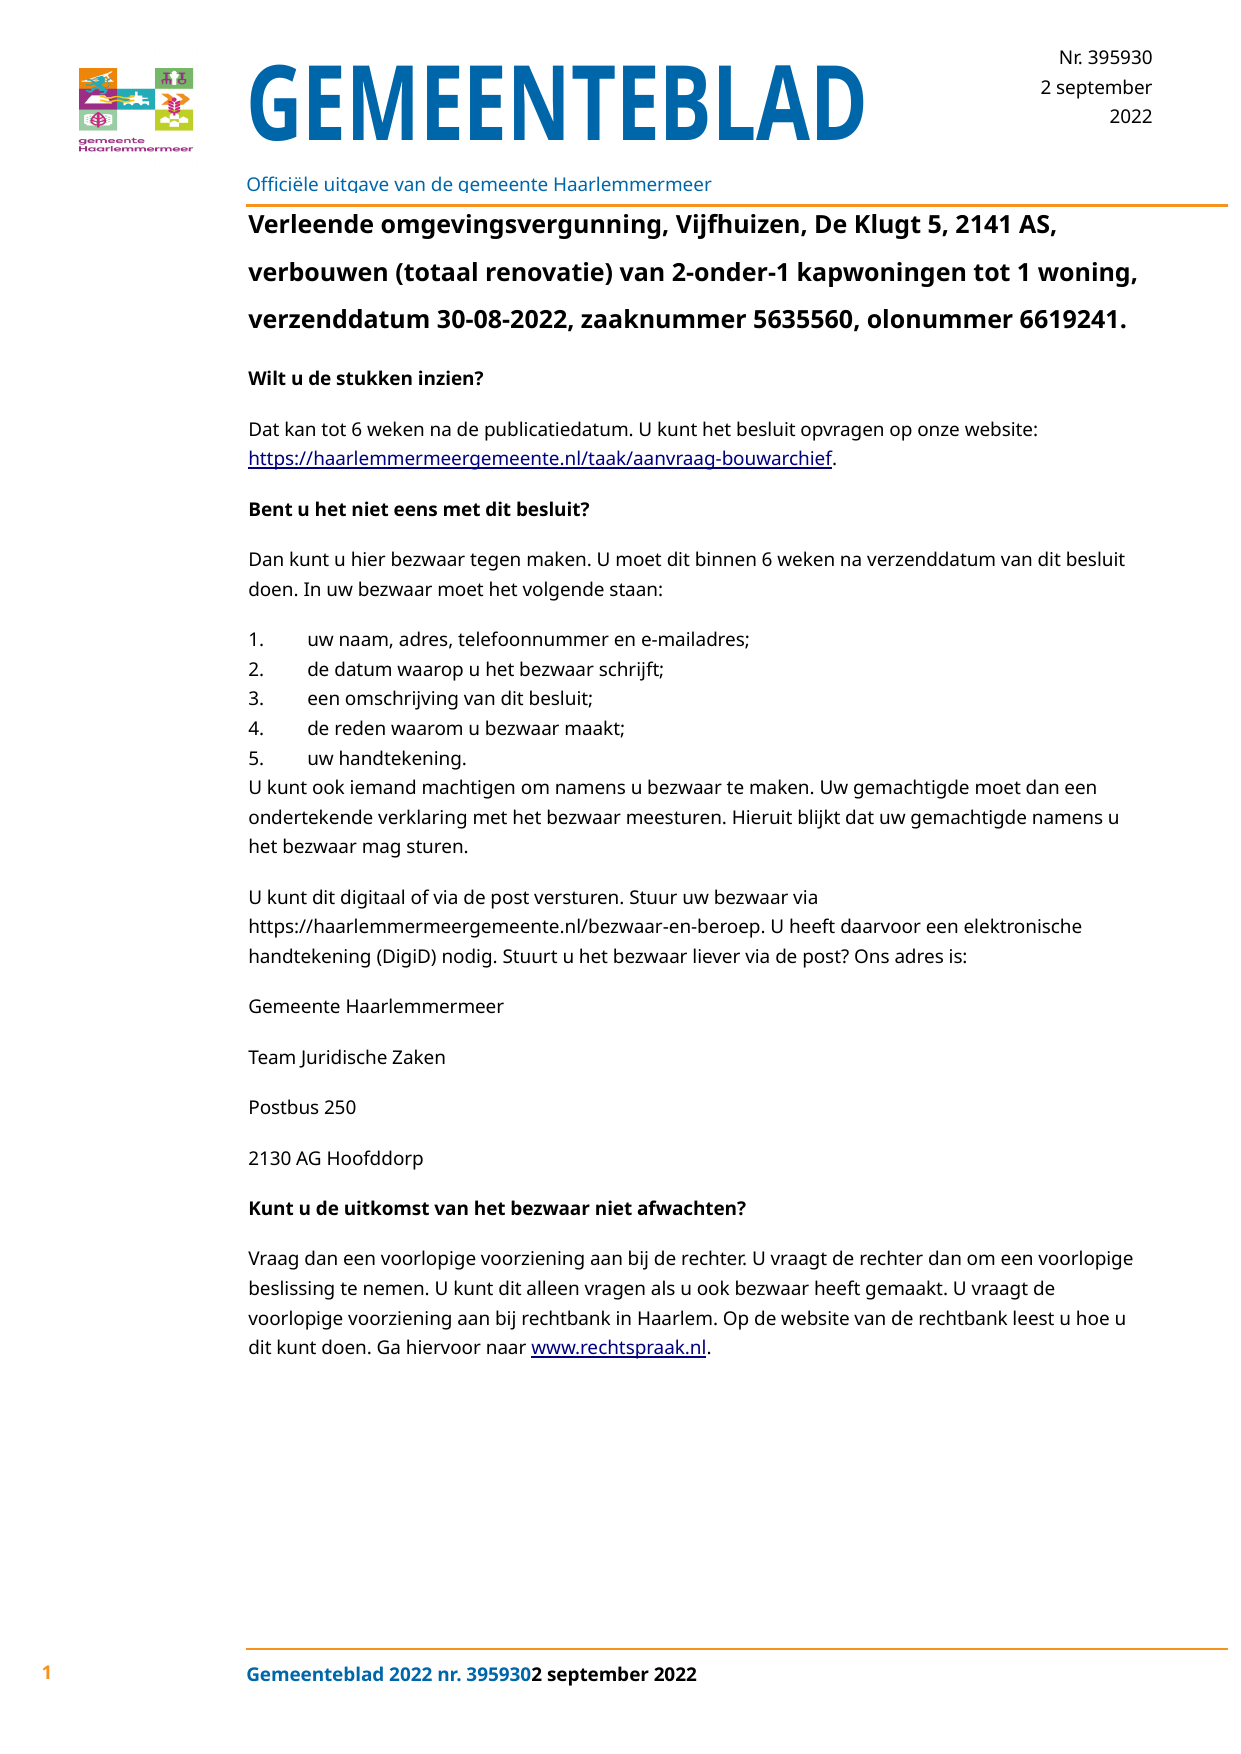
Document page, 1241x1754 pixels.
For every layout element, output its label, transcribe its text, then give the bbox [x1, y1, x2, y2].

text Vraag dan een voorlopige voorziening aan bij de rechter. U vraagt de rechter dan om een voorlopige beslissing te nemen. U kunt dit alleen vragen als u ook bezwaar heeft gemaakt. U vraagt de voorlopige voorziening aan bij rechtbank in Haarlem. Op de website van de rechtbank leest u hoe u dit kunt doen. Ga hiervoor naar www.rechtspraak.nl. [248, 1246, 1152, 1360]
list uw naam, adres, telefoonnummer en e-mailadres; [248, 626, 1152, 652]
text Verleende omgevingsvergunning, Vijfhuizen, De Klugt 5, 2141 AS, verbouwen (totaal renovatie) van 2-onder-1 kapwoningen tot 1 woning, verzenddatum 30-08-2022, zaaknummer 5635560, olonummer 6619241. [248, 207, 1152, 336]
text U kunt ook iemand machtigen om namens u bezwaar te maken. Uw gemachtigde moet dan een ondertekende verklaring met het bezwaar meesturen. Hieruit blijkt dat uw gemachtigde namens u het bezwaar mag sturen. [248, 774, 1152, 859]
text Postbus 250 [248, 1094, 1152, 1120]
text Kunt u de uitkomst van het bezwaar niet afwachten? [248, 1195, 1152, 1221]
list uw handtekening. [248, 745, 1152, 770]
list een omschrijving van dit besluit; [248, 686, 1152, 711]
text U kunt dit digitaal of via de post versturen. Stuur uw bezwaar via https://haarlemmermeergemeente.nl/bezwaar-en-beroep. U heeft daarvoor een elektronische handtekening (DigiD) nodig. Stuurt u het bezwaar liever via de post? Ons adres is: [248, 884, 1152, 969]
text Team Juridische Zaken [248, 1044, 1152, 1069]
text 2130 AG Hoofddorp [248, 1145, 1152, 1170]
text Dan kunt u hier bezwaar tegen maken. U moet dit binnen 6 weken na verzenddatum van dit besluit doen. In uw bezwaar moet het volgende staan: [248, 546, 1152, 602]
list de reden waarom u bezwaar maakt; [248, 715, 1152, 741]
text Wilt u de stukken inzien? [248, 366, 1152, 391]
text Bent u het niet eens met dit besluit? [248, 496, 1152, 522]
text Gemeente Haarlemmermeer [248, 993, 1152, 1019]
picture [41, 47, 231, 172]
list de datum waarop u het bezwaar schrijft; [248, 656, 1152, 682]
text Dat kan tot 6 weken na de publicatiedatum. U kunt het besluit opvragen op onze website: https://haarlemmermeergemeente.nl/taak/aanvraag-bouwarchief. [248, 416, 1152, 471]
